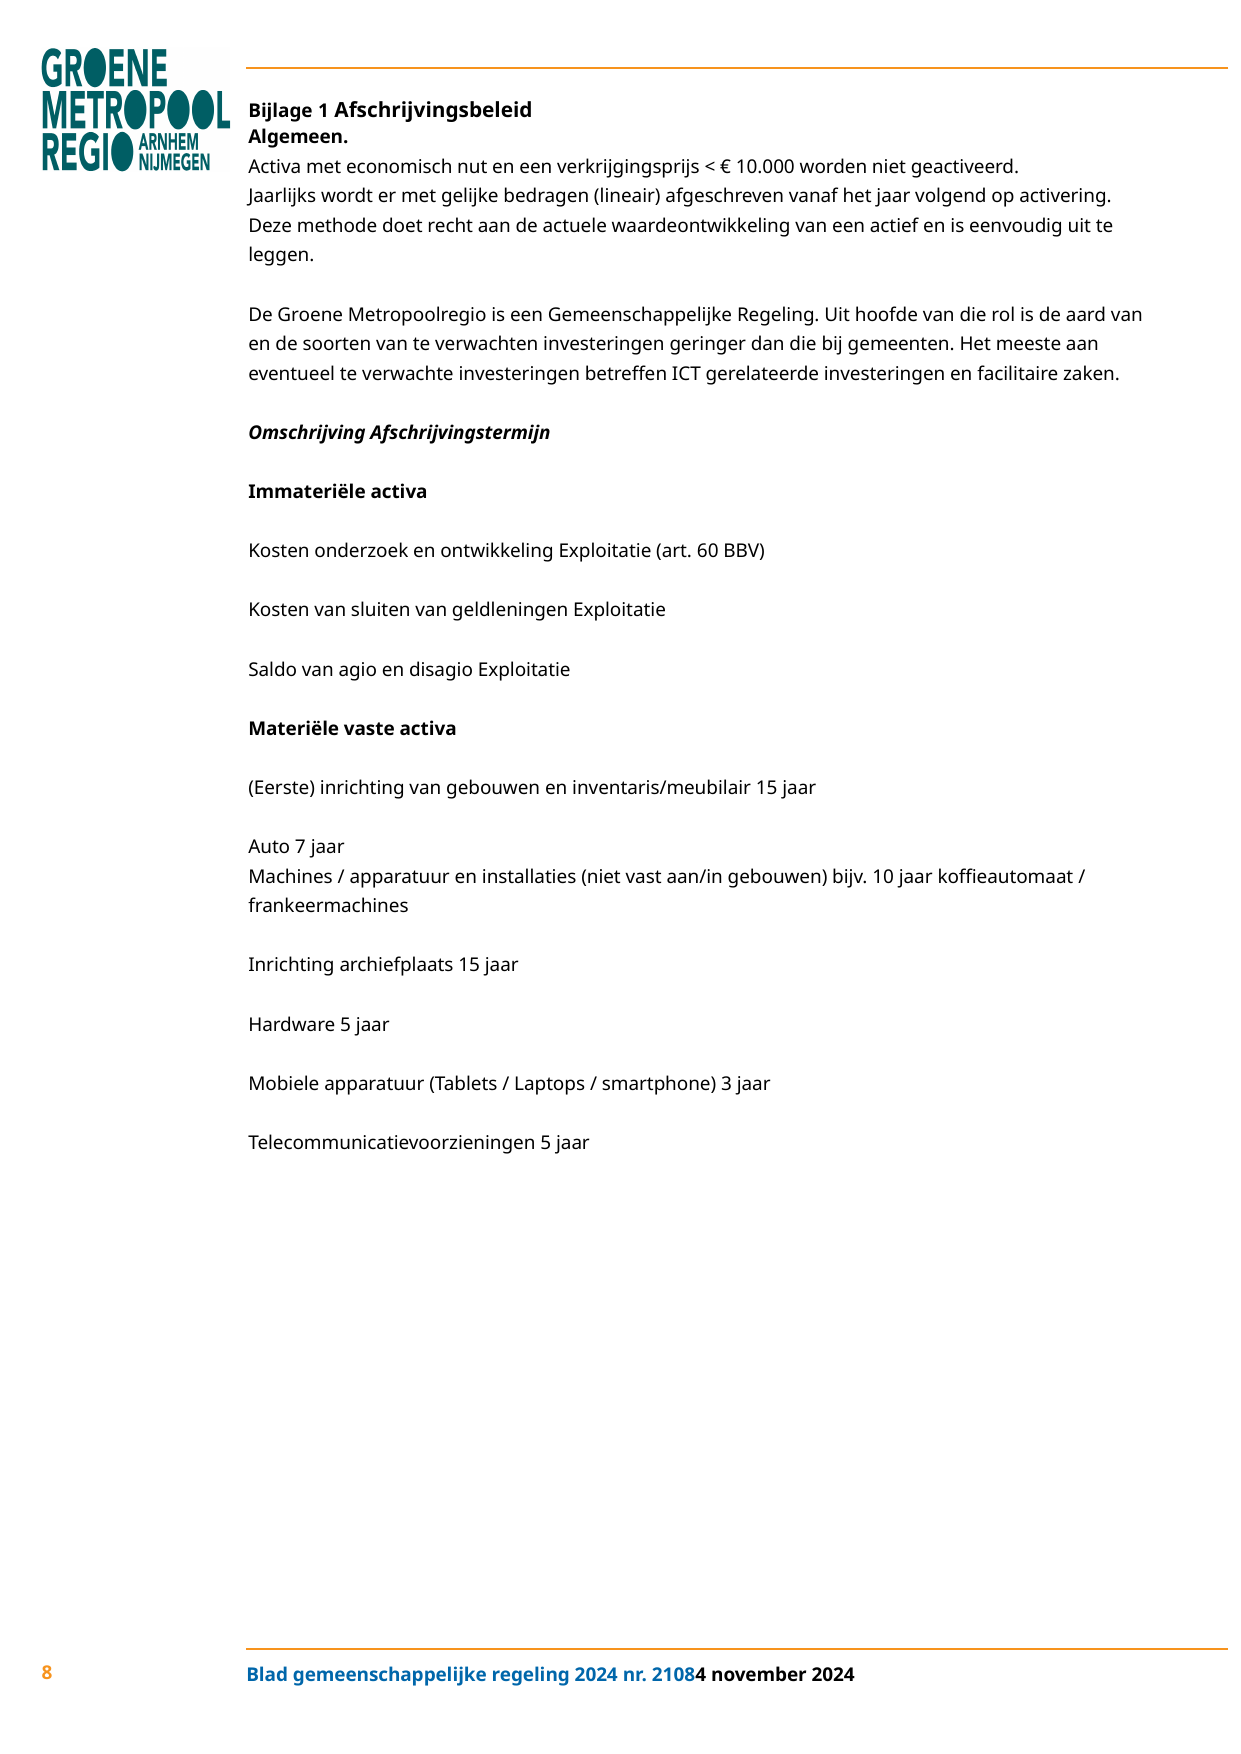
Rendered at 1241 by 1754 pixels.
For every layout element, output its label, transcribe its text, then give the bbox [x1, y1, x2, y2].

text Activa met economisch nut en een verkrijgingsprijs < € 10.000 worden niet geactiveerd. [248, 153, 1152, 179]
text Telecommunicatievoorzieningen 5 jaar [248, 1129, 1152, 1155]
text Saldo van agio en disagio Exploitatie [248, 656, 1152, 682]
text Jaarlijks wordt er met gelijke bedragen (lineair) afgeschreven vanaf het jaar volgend op activering. Deze methode doet recht aan de actuele waardeontwikkeling van een actief en is eenvoudig uit te leggen. [248, 182, 1152, 267]
text De Groene Metropoolregio is een Gemeenschappelijke Regeling. Uit hoofde van die rol is de aard van en de soorten van te verwachten investeringen geringer dan die bij gemeenten. Het meeste aan eventueel te verwachte investeringen betreffen ICT gerelateerde investeringen en facilitaire zaken. [248, 301, 1152, 386]
text Omschrijving Afschrijvingstermijn [248, 419, 1152, 445]
picture [41, 47, 231, 172]
text Mobiele apparatuur (Tablets / Laptops / smartphone) 3 jaar [248, 1070, 1152, 1096]
text Algemeen. [248, 123, 1152, 149]
text Auto 7 jaar [248, 833, 1152, 859]
text Kosten van sluiten van geldleningen Exploitatie [248, 597, 1152, 622]
text Immateriële activa [248, 478, 1152, 504]
text Hardware 5 jaar [248, 1011, 1152, 1037]
text Kosten onderzoek en ontwikkeling Exploitatie (art. 60 BBV) [248, 537, 1152, 563]
text (Eerste) inrichting van gebouwen en inventaris/meubilair 15 jaar [248, 774, 1152, 800]
text Inrichting archiefplaats 15 jaar [248, 952, 1152, 977]
text Machines / apparatuur en installaties (niet vast aan/in gebouwen) bijv. 10 jaar koffieautomaat / frankeermachines [248, 863, 1152, 918]
text Materiële vaste activa [248, 715, 1152, 741]
text Bijlage 1 Afschrijvingsbeleid [248, 95, 1152, 123]
